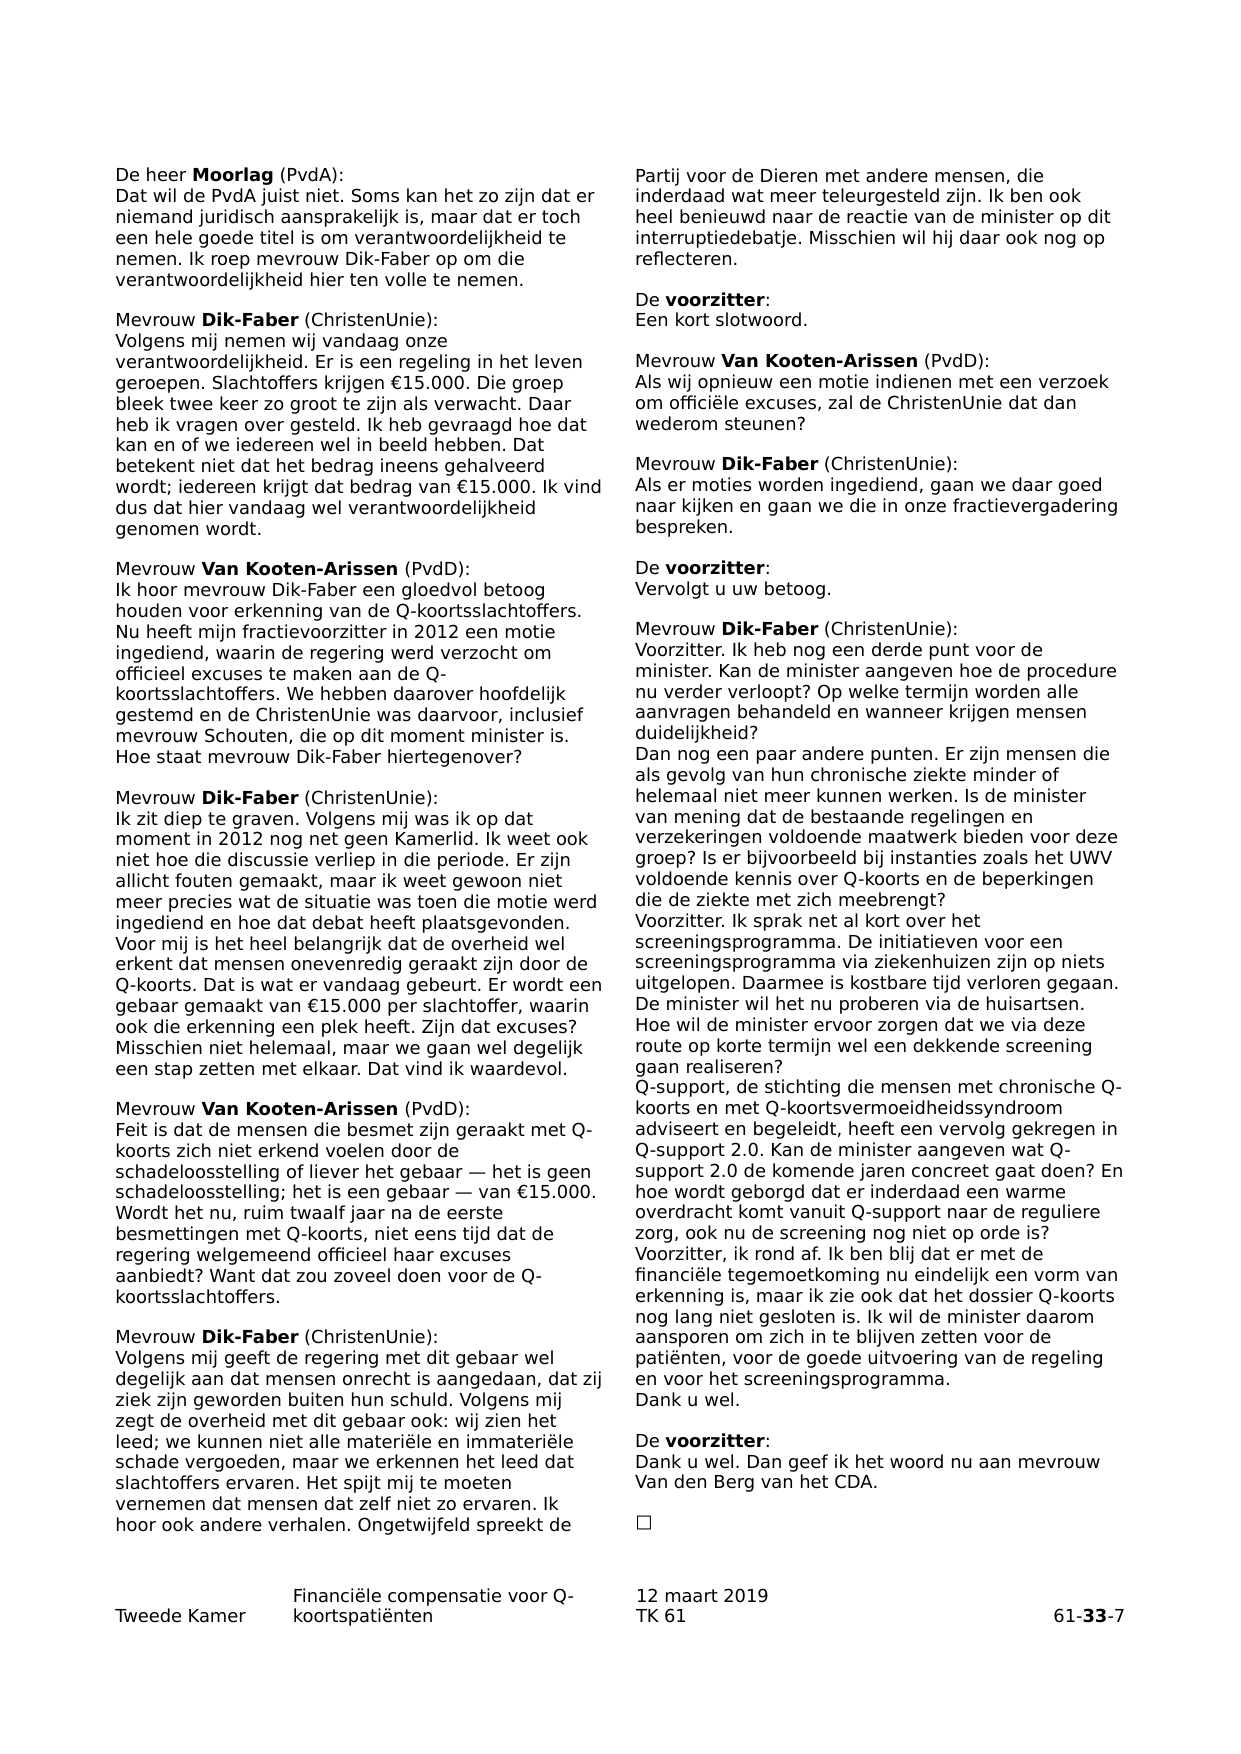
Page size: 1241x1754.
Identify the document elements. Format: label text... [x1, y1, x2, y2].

text De voorzitter: [635, 289, 1125, 310]
text Volgens mij nemen wij vandaag onze verantwoordelijkheid. Er is een regeling in het leven geroepen. Slachtoffers krijgen €15.000. Die groep bleek twee keer zo groot te zijn als verwacht. Daar heb ik vragen over gesteld. Ik heb gevraagd hoe dat kan en of we iedereen wel in beeld hebben. Dat betekent niet dat het bedrag ineens gehalveerd wordt; iedereen krijgt dat bedrag van €15.000. Ik vind dus dat hier vandaag wel verantwoordelijkheid genomen wordt. [115, 331, 605, 539]
text Een kort slotwoord. [635, 310, 1125, 331]
text Mevrouw Dik-Faber (ChristenUnie): [635, 454, 1125, 475]
text Dat wil de PvdA juist niet. Soms kan het zo zijn dat er niemand juridisch aansprakelijk is, maar dat er toch een hele goede titel is om verantwoordelijkheid te nemen. Ik roep mevrouw Dik-Faber op om die verantwoordelijkheid hier ten volle te nemen. [115, 186, 605, 290]
text Mevrouw Van Kooten-Arissen (PvdD): [635, 351, 1125, 372]
text Volgens mij geeft de regering met dit gebaar wel degelijk aan dat mensen onrecht is aangedaan, dat zij ziek zijn geworden buiten hun schuld. Volgens mij zegt de overheid met dit gebaar ook: wij zien het leed; we kunnen niet alle materiële en immateriële schade vergoeden, maar we erkennen het leed dat slachtoffers ervaren. Het spijt mij te moeten vernemen dat mensen dat zelf niet zo ervaren. Ik hoor ook andere verhalen. Ongetwijfeld spreekt de [115, 1348, 605, 1536]
text Dan nog een paar andere punten. Er zijn mensen die als gevolg van hun chronische ziekte minder of helemaal niet meer kunnen werken. Is de minister van mening dat de bestaande regelingen en verzekeringen voldoende maatwerk bieden voor deze groep? Is er bijvoorbeeld bij instanties zoals het UWV voldoende kennis over Q-koorts en de beperkingen die de ziekte met zich meebrengt? [635, 744, 1125, 911]
text Vervolgt u uw betoog. [635, 578, 1125, 599]
text Voorzitter. Ik sprak net al kort over het screeningsprogramma. De initiatieven voor een screeningsprogramma via ziekenhuizen zijn op niets uitgelopen. Daarmee is kostbare tijd verloren gegaan. De minister wil het nu proberen via de huisartsen. Hoe wil de minister ervoor zorgen dat we via deze route op korte termijn wel een dekkende screening gaan realiseren? [635, 911, 1125, 1077]
text Mevrouw Dik-Faber (ChristenUnie): [635, 619, 1125, 640]
text Mevrouw Van Kooten-Arissen (PvdD): [115, 1099, 605, 1120]
text Ik hoor mevrouw Dik-Faber een gloedvol betoog houden voor erkenning van de Q-koortsslachtoffers. Nu heeft mijn fractievoorzitter in 2012 een motie ingediend, waarin de regering werd verzocht om officieel excuses te maken aan de Q-koortsslachtoffers. We hebben daarover hoofdelijk gestemd en de ChristenUnie was daarvoor, inclusief mevrouw Schouten, die op dit moment minister is. Hoe staat mevrouw Dik-Faber hiertegenover? [115, 580, 605, 767]
text Feit is dat de mensen die besmet zijn geraakt met Q-koorts zich niet erkend voelen door de schadeloosstelling of liever het gebaar — het is geen schadeloosstelling; het is een gebaar — van €15.000. Wordt het nu, ruim twaalf jaar na de eerste besmettingen met Q-koorts, niet eens tijd dat de regering welgemeend officieel haar excuses aanbiedt? Want dat zou zoveel doen voor de Q-koortsslachtoffers. [115, 1120, 605, 1307]
text Q-support, de stichting die mensen met chronische Q-koorts en met Q-koortsvermoeidheidssyndroom adviseert en begeleidt, heeft een vervolg gekregen in Q-support 2.0. Kan de minister aangeven wat Q-support 2.0 de komende jaren concreet gaat doen? En hoe wordt geborgd dat er inderdaad een warme overdracht komt vanuit Q-support naar de reguliere zorg, ook nu de screening nog niet op orde is? [635, 1077, 1125, 1244]
text Voorzitter, ik rond af. Ik ben blij dat er met de financiële tegemoetkoming nu eindelijk een vorm van erkenning is, maar ik zie ook dat het dossier Q-koorts nog lang niet gesloten is. Ik wil de minister daarom aansporen om zich in te blijven zetten voor de patiënten, voor de goede uitvoering van de regeling en voor het screeningsprogramma. [635, 1244, 1125, 1390]
text De voorzitter: [635, 557, 1125, 578]
text Voorzitter. Ik heb nog een derde punt voor de minister. Kan de minister aangeven hoe de procedure nu verder verloopt? Op welke termijn worden alle aanvragen behandeld en wanneer krijgen mensen duidelijkheid? [635, 640, 1125, 744]
text Mevrouw Dik-Faber (ChristenUnie): [115, 1327, 605, 1348]
text Dank u wel. [635, 1390, 1125, 1411]
text Partij voor de Dieren met andere mensen, die inderdaad wat meer teleurgesteld zijn. Ik ben ook heel benieuwd naar de reactie van de minister op dit interruptiedebatje. Misschien wil hij daar ook nog op reflecteren. [635, 165, 1125, 269]
text Mevrouw Dik-Faber (ChristenUnie): [115, 310, 605, 331]
text Mevrouw Dik-Faber (ChristenUnie): [115, 787, 605, 808]
text Als wij opnieuw een motie indienen met een verzoek om officiële excuses, zal de ChristenUnie dat dan wederom steunen? [635, 372, 1125, 434]
text De voorzitter: [635, 1431, 1125, 1451]
text Als er moties worden ingediend, gaan we daar goed naar kijken en gaan we die in onze fractievergadering bespreken. [635, 475, 1125, 537]
text Dank u wel. Dan geef ik het woord nu aan mevrouw Van den Berg van het CDA. [635, 1451, 1125, 1493]
text Ik zit diep te graven. Volgens mij was ik op dat moment in 2012 nog net geen Kamerlid. Ik weet ook niet hoe die discussie verliep in die periode. Er zijn allicht fouten gemaakt, maar ik weet gewoon niet meer precies wat de situatie was toen die motie werd ingediend en hoe dat debat heeft plaatsgevonden. Voor mij is het heel belangrijk dat de overheid wel erkent dat mensen onevenredig geraakt zijn door de Q-koorts. Dat is wat er vandaag gebeurt. Er wordt een gebaar gemaakt van €15.000 per slachtoffer, waarin ook die erkenning een plek heeft. Zijn dat excuses? Misschien niet helemaal, maar we gaan wel degelijk een stap zetten met elkaar. Dat vind ik waardevol. [115, 808, 605, 1079]
text De heer Moorlag (PvdA): [115, 165, 605, 186]
text ⬜ [635, 1513, 1125, 1534]
text Mevrouw Van Kooten-Arissen (PvdD): [115, 559, 605, 580]
